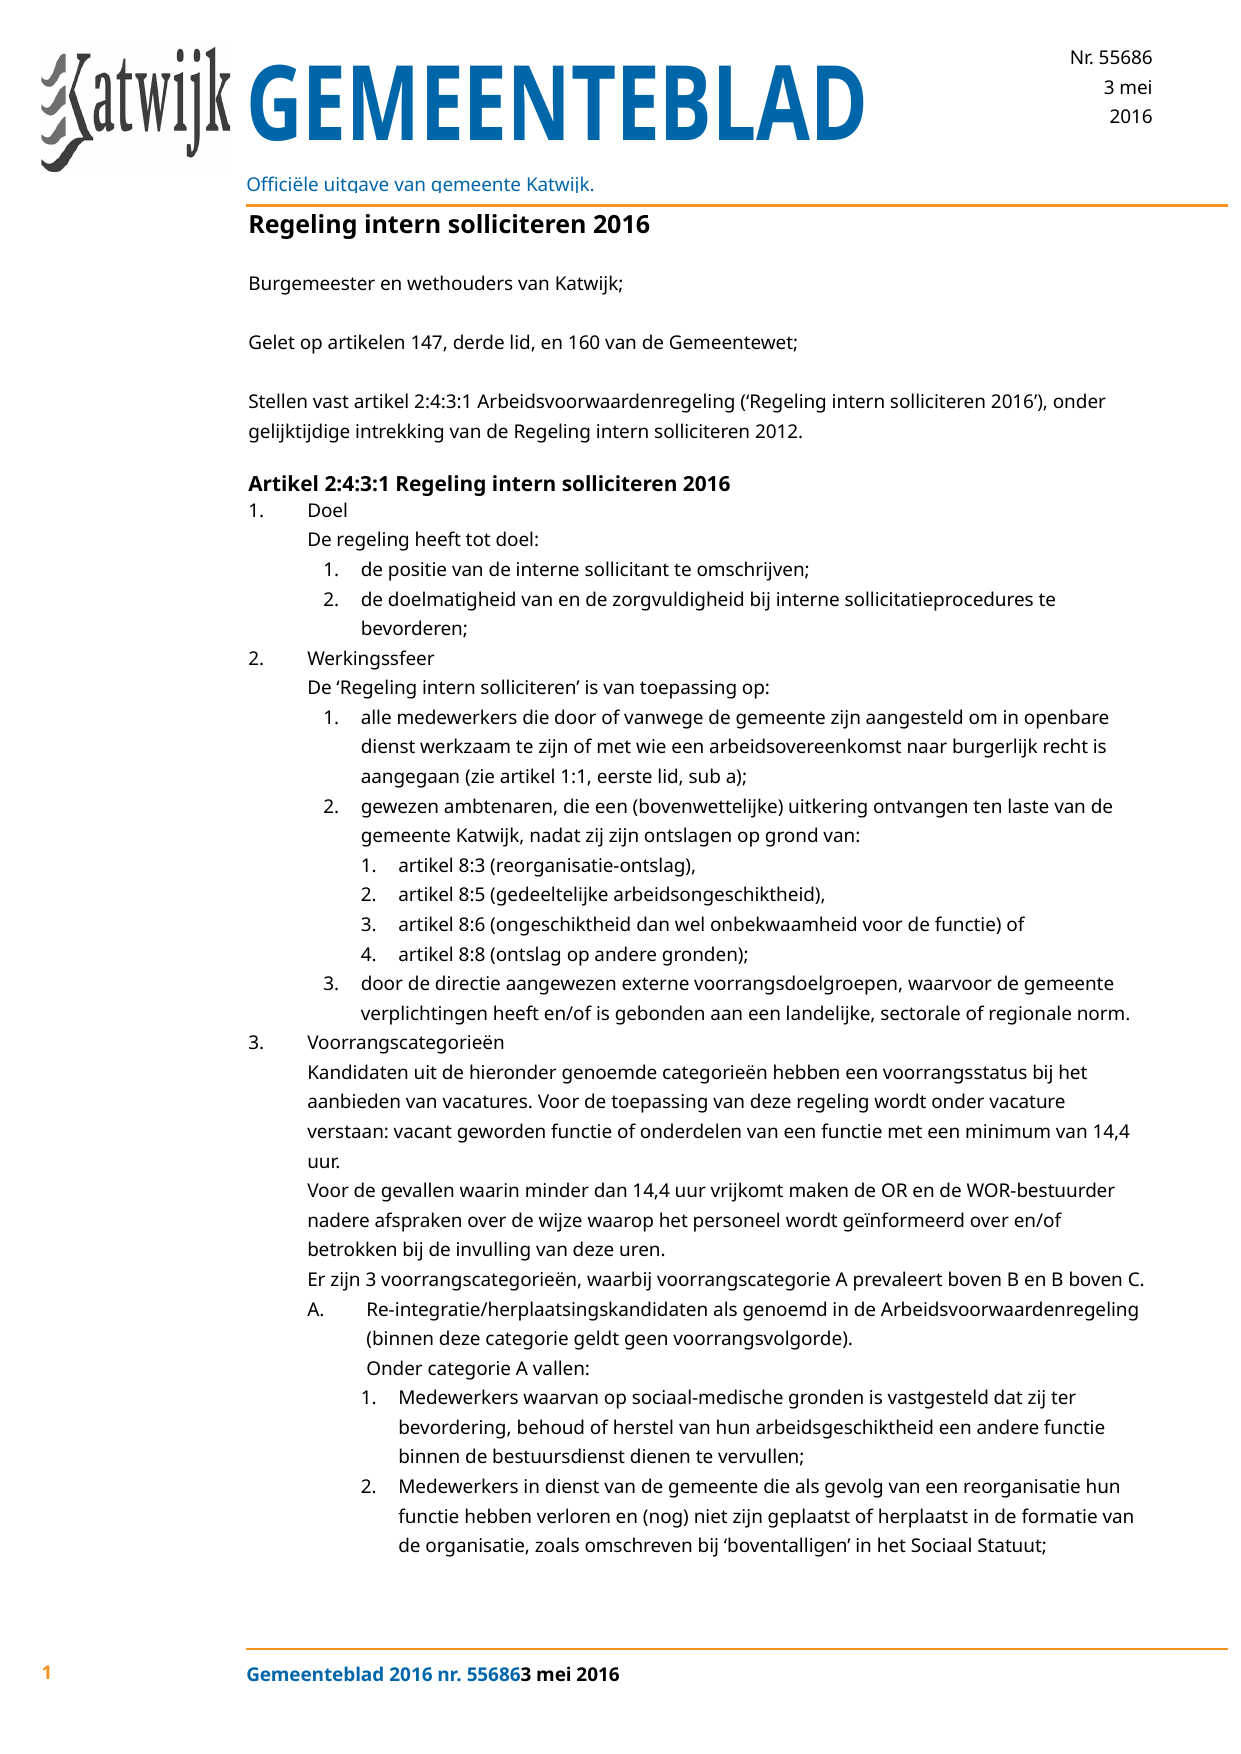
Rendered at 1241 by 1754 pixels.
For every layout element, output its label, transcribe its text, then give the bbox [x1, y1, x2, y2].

picture [41, 47, 231, 172]
list Doel [248, 497, 1152, 523]
text Gelet op artikelen 147, derde lid, en 160 van de Gemeentewet; [248, 329, 1152, 355]
list artikel 8:6 (ongeschiktheid dan wel onbekwaamheid voor de functie) of [361, 911, 1152, 937]
list De regeling heeft tot doel: [248, 527, 1152, 552]
list De ‘Regeling intern solliciteren’ is van toepassing op: [248, 674, 1152, 700]
list door de directie aangewezen externe voorrangsdoelgroepen, waarvoor de gemeente verplichtingen heeft en/of is gebonden aan een landelijke, sectorale of regionale norm. [323, 970, 1152, 1026]
list Kandidaten uit de hieronder genoemde categorieën hebben een voorrangsstatus bij het aanbieden van vacatures. Voor de toepassing van deze regeling wordt onder vacature verstaan: vacant geworden functie of onderdelen van een functie met een minimum van 14,4 uur. [248, 1059, 1152, 1174]
list Voorrangscategorieën [248, 1029, 1152, 1055]
list Er zijn 3 voorrangscategorieën, waarbij voorrangscategorie A prevaleert boven B en B boven C. [248, 1266, 1152, 1292]
list gewezen ambtenaren, die een (bovenwettelijke) uitkering ontvangen ten laste van de gemeente Katwijk, nadat zij zijn ontslagen op grond van: [323, 793, 1152, 848]
list Onder categorie A vallen: [307, 1355, 1152, 1381]
list artikel 8:8 (ontslag op andere gronden); [361, 941, 1152, 967]
list Medewerkers waarvan op sociaal-medische gronden is vastgesteld dat zij ter bevordering, behoud of herstel van hun arbeidsgeschiktheid een andere functie binnen de bestuursdienst dienen te vervullen; [361, 1384, 1152, 1469]
text Burgemeester en wethouders van Katwijk; [248, 270, 1152, 296]
list de doelmatigheid van en de zorgvuldigheid bij interne sollicitatieprocedures te bevorderen; [323, 586, 1152, 641]
list Re-integratie/herplaatsingskandidaten als genoemd in de Arbeidsvoorwaardenregeling (binnen deze categorie geldt geen voorrangsvolgorde). [307, 1296, 1152, 1351]
list alle medewerkers die door of vanwege de gemeente zijn aangesteld om in openbare dienst werkzaam te zijn of met wie een arbeidsovereenkomst naar burgerlijk recht is aangegaan (zie artikel 1:1, eerste lid, sub a); [323, 704, 1152, 789]
text Stellen vast artikel 2:4:3:1 Arbeidsvoorwaardenregeling (‘Regeling intern solliciteren 2016’), onder gelijktijdige intrekking van de Regeling intern solliciteren 2012. [248, 389, 1152, 444]
list Medewerkers in dienst van de gemeente die als gevolg van een reorganisatie hun functie hebben verloren en (nog) niet zijn geplaatst of herplaatst in de formatie van de organisatie, zoals omschreven bij ‘boventalligen’ in het Sociaal Statuut; [361, 1473, 1152, 1558]
list Voor de gevallen waarin minder dan 14,4 uur vrijkomt maken de OR en de WOR-bestuurder nadere afspraken over de wijze waarop het personeel wordt geïnformeerd over en/of betrokken bij de invulling van deze uren. [248, 1177, 1152, 1262]
list artikel 8:3 (reorganisatie-ontslag), [361, 852, 1152, 878]
list de positie van de interne sollicitant te omschrijven; [323, 556, 1152, 582]
list artikel 8:5 (gedeeltelijke arbeidsongeschiktheid), [361, 882, 1152, 907]
text Regeling intern solliciteren 2016 [248, 207, 1152, 241]
text Artikel 2:4:3:1 Regeling intern solliciteren 2016 [248, 469, 1152, 497]
list Werkingssfeer [248, 645, 1152, 671]
